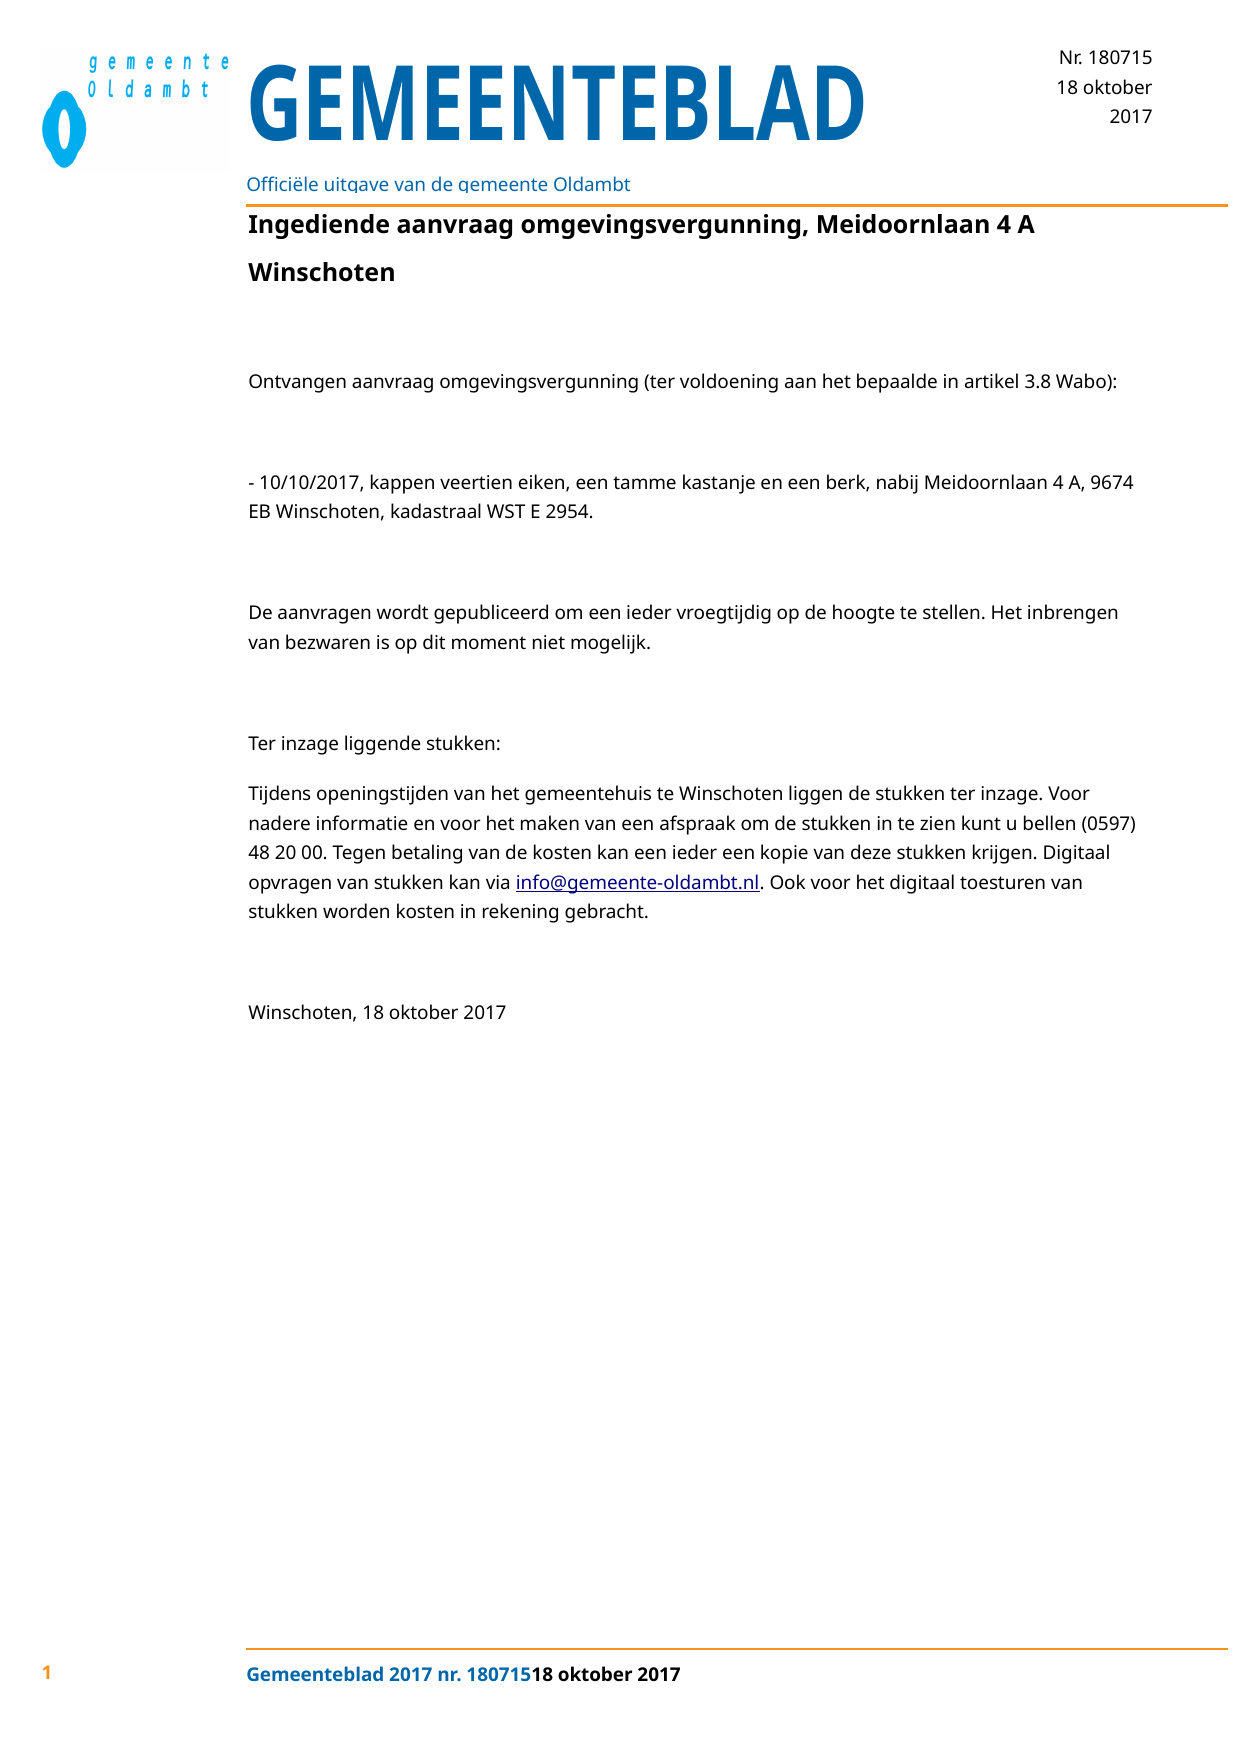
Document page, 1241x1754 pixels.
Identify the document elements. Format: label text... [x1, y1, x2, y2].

picture [41, 47, 231, 172]
text Ingediende aanvraag omgevingsvergunning, Meidoornlaan 4 A Winschoten [248, 207, 1152, 288]
text Winschoten, 18 oktober 2017 [248, 999, 1152, 1025]
text De aanvragen wordt gepubliceerd om een ieder vroegtijdig op de hoogte te stellen. Het inbrengen van bezwaren is op dit moment niet mogelijk. [248, 599, 1152, 655]
text Ontvangen aanvraag omgevingsvergunning (ter voldoening aan het bepaalde in artikel 3.8 Wabo): [248, 368, 1152, 394]
text - 10/10/2017, kappen veertien eiken, een tamme kastanje en een berk, nabij Meidoornlaan 4 A, 9674 EB Winschoten, kadastraal WST E 2954. [248, 469, 1152, 524]
text Ter inzage liggende stukken: [248, 730, 1152, 756]
text Tijdens openingstijden van het gemeentehuis te Winschoten liggen de stukken ter inzage. Voor nadere informatie en voor het maken van een afspraak om de stukken in te zien kunt u bellen (0597) 48 20 00. Tegen betaling van de kosten kan een ieder een kopie van deze stukken krijgen. Digitaal opvragen van stukken kan via info@gemeente-oldambt.nl. Ook voor het digitaal toesturen van stukken worden kosten in rekening gebracht. [248, 780, 1152, 924]
